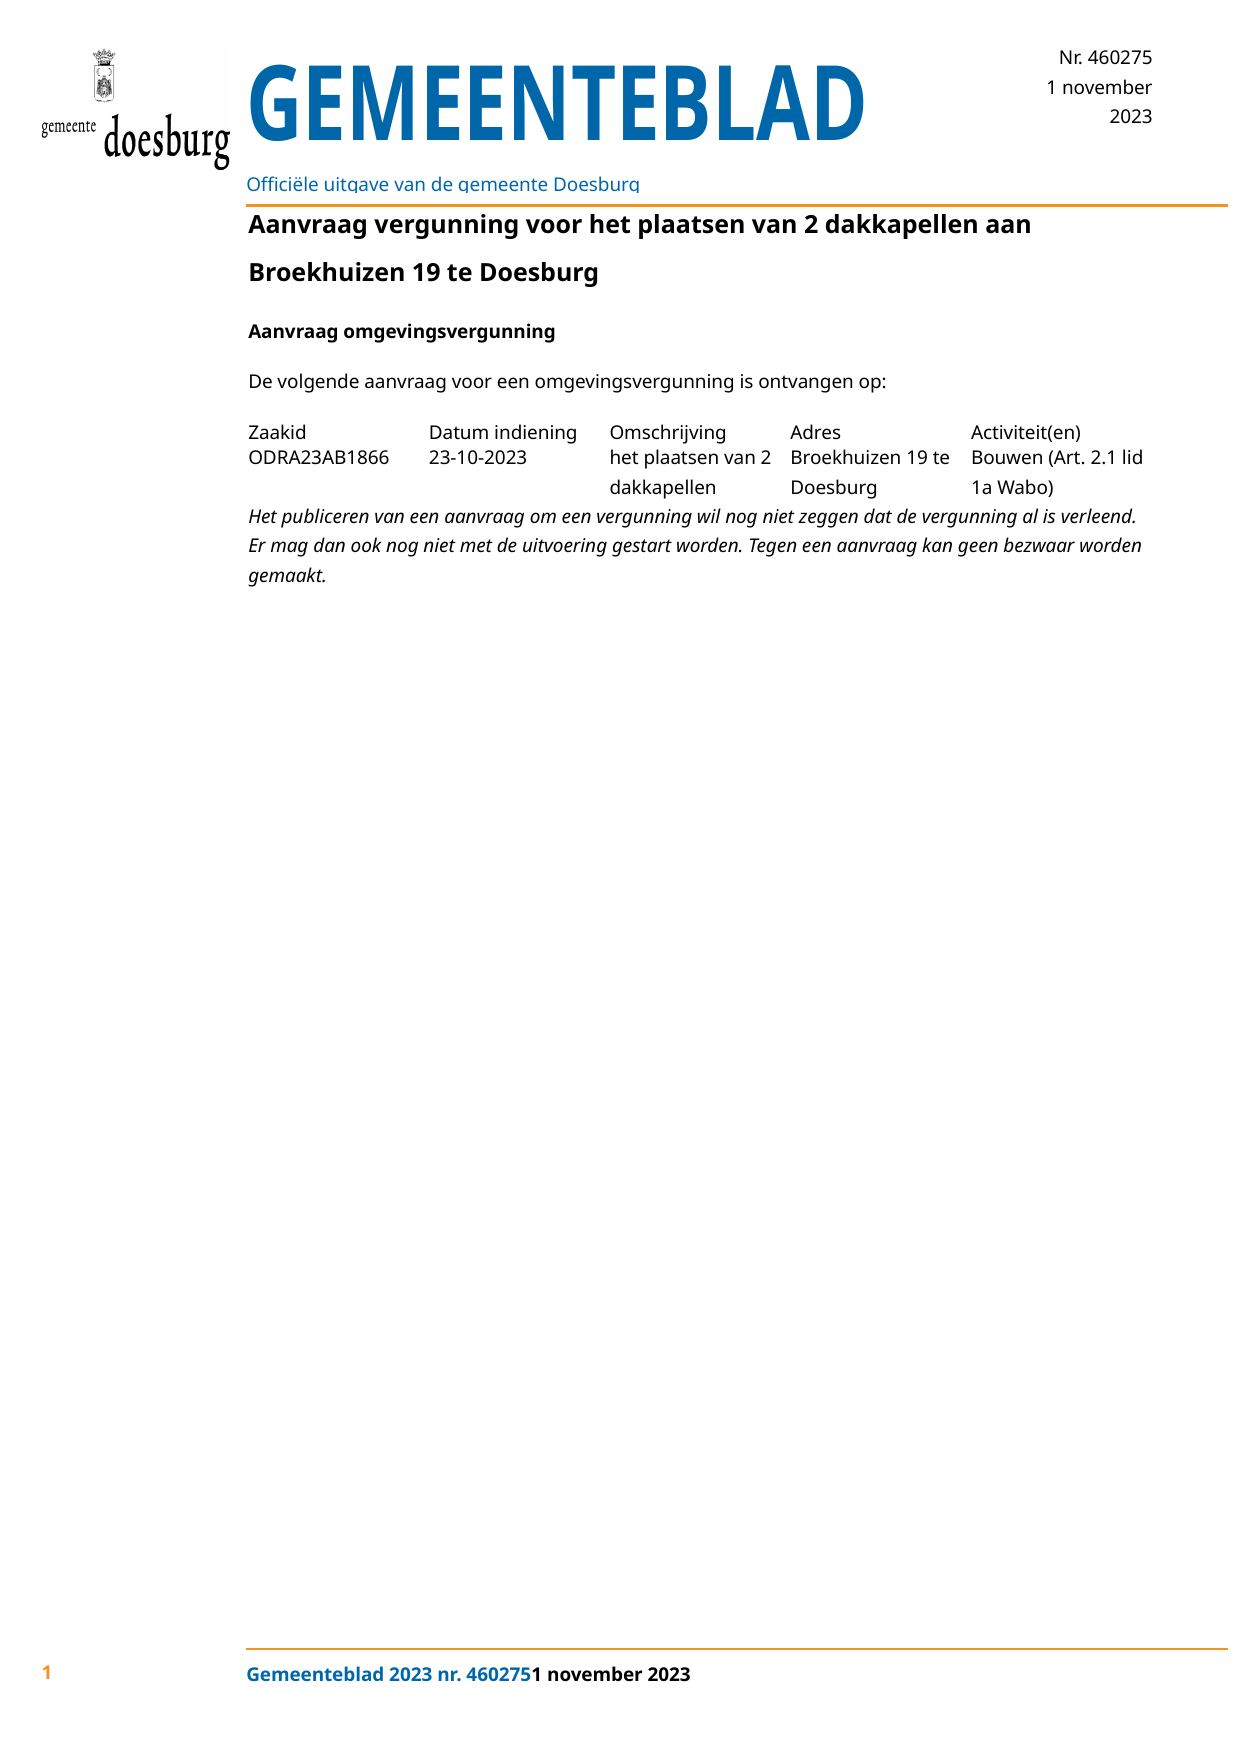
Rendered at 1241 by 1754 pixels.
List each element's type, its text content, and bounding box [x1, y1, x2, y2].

table_header Datum indiening [429, 419, 609, 444]
table_cell Bouwen (Art. 2.1 lid 1a Wabo) [971, 445, 1152, 500]
text Aanvraag omgevingsvergunning [248, 318, 1152, 344]
table_header Omschrijving [609, 419, 790, 444]
table_header Activiteit(en) [971, 419, 1152, 444]
text Het publiceren van een aanvraag om een vergunning wil nog niet zeggen dat de vergunning al is verleend. Er mag dan ook nog niet met de uitvoering gestart worden. Tegen een aanvraag kan geen bezwaar worden gemaakt. [248, 503, 1152, 588]
table_header Adres [790, 419, 971, 444]
table_header Zaakid [248, 419, 429, 444]
text Aanvraag vergunning voor het plaatsen van 2 dakkapellen aan Broekhuizen 19 te Doesburg [248, 207, 1152, 288]
table_cell ODRA23AB1866 [248, 445, 429, 500]
table_cell 23-10-2023 [429, 445, 609, 500]
picture [41, 47, 231, 172]
text De volgende aanvraag voor een omgevingsvergunning is ontvangen op: [248, 368, 1152, 394]
table_cell het plaatsen van 2 dakkapellen [609, 445, 790, 500]
table_cell Broekhuizen 19 te Doesburg [790, 445, 971, 500]
